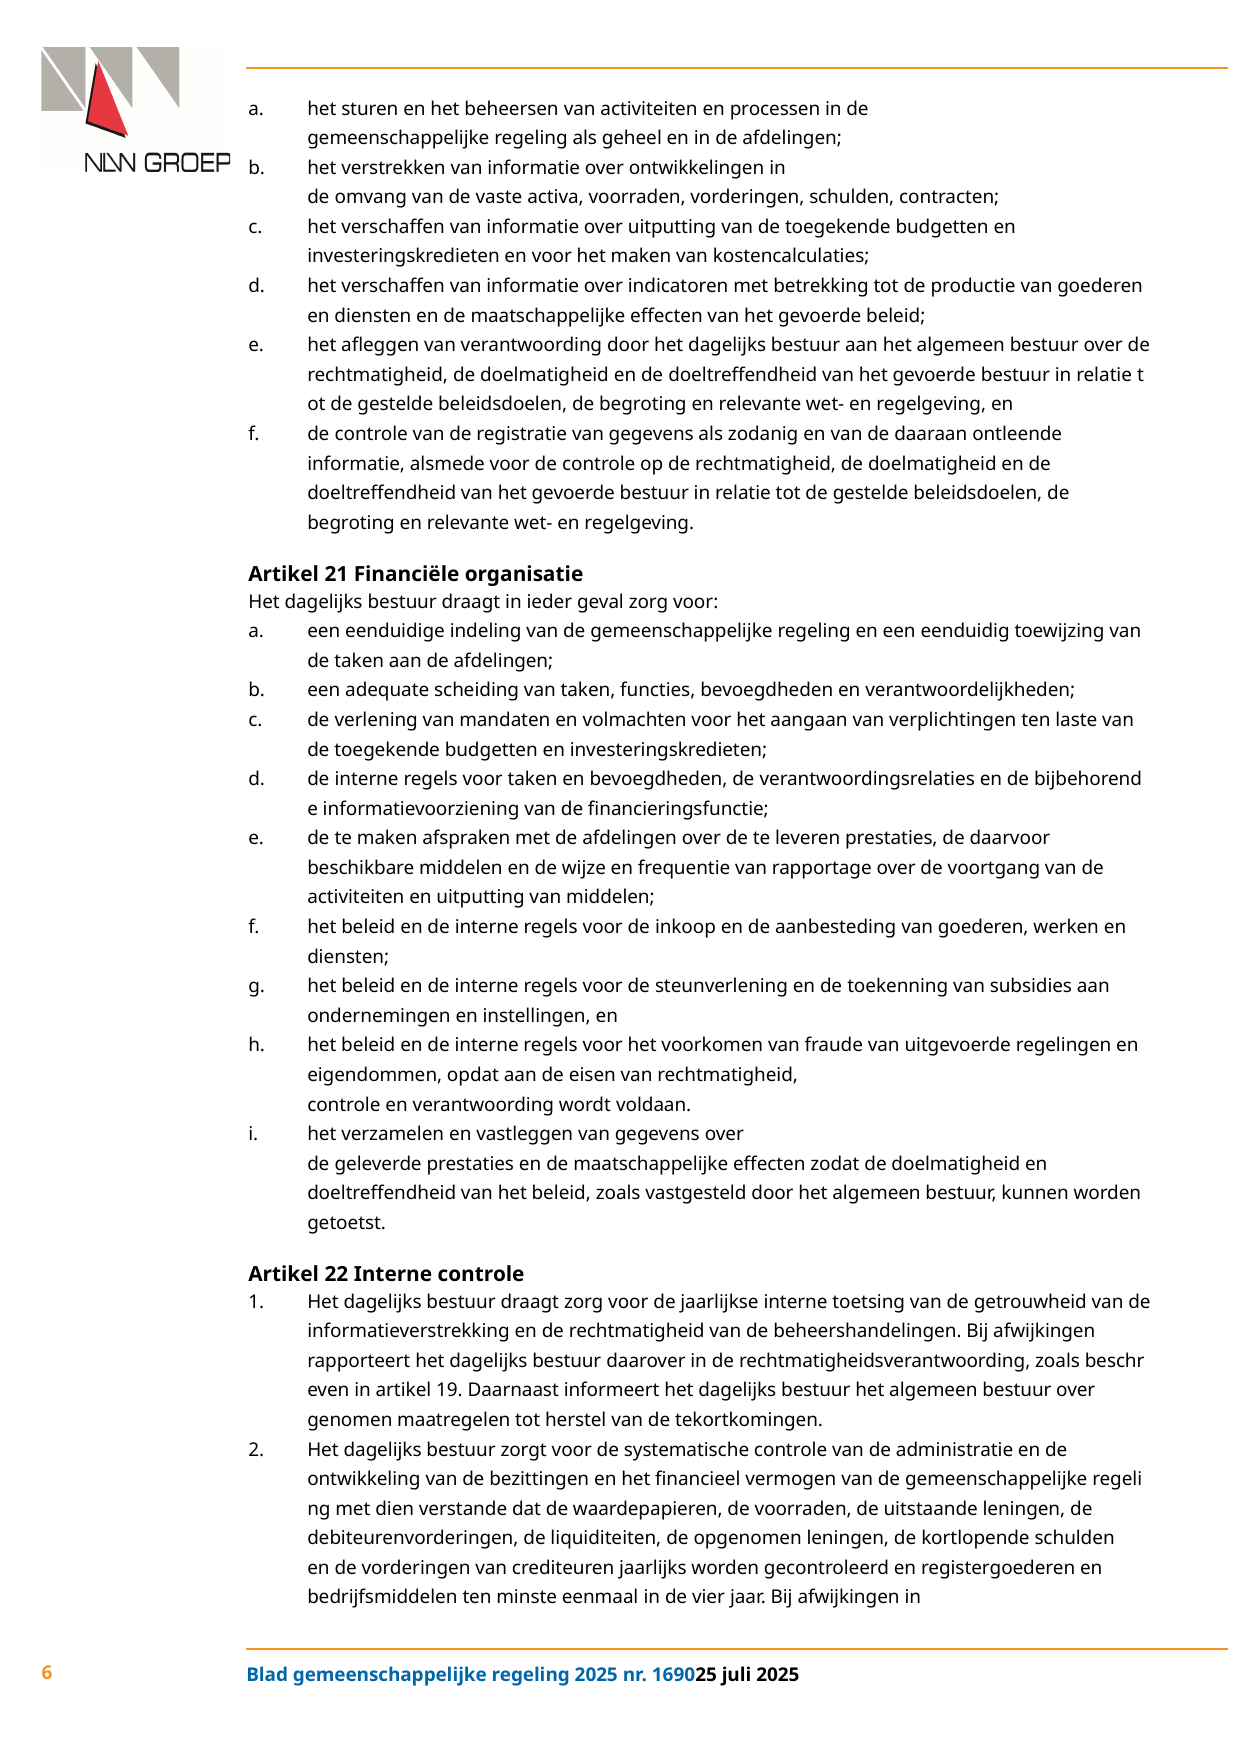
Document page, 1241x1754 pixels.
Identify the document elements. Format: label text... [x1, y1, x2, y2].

list de te maken afspraken met de afdelingen over de te leveren prestaties, de daarvoor beschikbare middelen en de wijze en frequentie van rapportage over de voortgang van de activiteiten en uitputting van middelen; [248, 824, 1152, 909]
list het afleggen van verantwoording door het dagelijks bestuur aan het algemeen bestuur over de rechtmatigheid, de doelmatigheid en de doeltreffendheid van het gevoerde bestuur in relatie tot de gestelde beleidsdoelen, de begroting en relevante wet- en regelgeving, en [248, 331, 1152, 416]
list Het dagelijks bestuur zorgt voor de systematische controle van de administratie en de ontwikkeling van de bezittingen en het financieel vermogen van de gemeenschappelijke regeling met dien verstande dat de waardepapieren, de voorraden, de uitstaande leningen, de debiteurenvorderingen, de liquiditeiten, de opgenomen leningen, de kortlopende schulden en de vorderingen van crediteuren jaarlijks worden gecontroleerd en registergoederen en bedrijfsmiddelen ten minste eenmaal in de vier jaar. Bij afwijkingen in [248, 1436, 1152, 1609]
list een adequate scheiding van taken, functies, bevoegdheden en verantwoordelijkheden; [248, 677, 1152, 702]
list het beleid en de interne regels voor de steunverlening en de toekenning van subsidies aan ondernemingen en instellingen, en [248, 972, 1152, 1028]
list het verschaffen van informatie over uitputting van de toegekende budgetten en investeringskredieten en voor het maken van kostencalculaties; [248, 213, 1152, 268]
list een eenduidige indeling van de gemeenschappelijke regeling en een eenduidig toewijzing van de taken aan de afdelingen; [248, 617, 1152, 673]
list het verstrekken van informatie over ontwikkelingen in de omvang van de vaste activa, voorraden, vorderingen, schulden, contracten; [248, 154, 1152, 209]
picture [41, 47, 231, 172]
list de verlening van mandaten en volmachten voor het aangaan van verplichtingen ten laste van de toegekende budgetten en investeringskredieten; [248, 706, 1152, 761]
list het sturen en het beheersen van activiteiten en processen in de gemeenschappelijke regeling als geheel en in de afdelingen; [248, 95, 1152, 150]
list het beleid en de interne regels voor het voorkomen van fraude van uitgevoerde regelingen en eigendommen, opdat aan de eisen van rechtmatigheid, controle en verantwoording wordt voldaan. [248, 1032, 1152, 1116]
text Het dagelijks bestuur draagt in ieder geval zorg voor: [248, 588, 1152, 613]
text Artikel 22 Interne controle [248, 1259, 1152, 1288]
text Artikel 21 Financiële organisatie [248, 559, 1152, 588]
list het beleid en de interne regels voor de inkoop en de aanbesteding van goederen, werken en diensten; [248, 913, 1152, 968]
list Het dagelijks bestuur draagt zorg voor de jaarlijkse interne toetsing van de getrouwheid van de informatieverstrekking en de rechtmatigheid van de beheershandelingen. Bij afwijkingen rapporteert het dagelijks bestuur daarover in de rechtmatigheidsverantwoording, zoals beschreven in artikel 19. Daarnaast informeert het dagelijks bestuur het algemeen bestuur over genomen maatregelen tot herstel van de tekortkomingen. [248, 1288, 1152, 1432]
list het verschaffen van informatie over indicatoren met betrekking tot de productie van goederen en diensten en de maatschappelijke effecten van het gevoerde beleid; [248, 272, 1152, 328]
list het verzamelen en vastleggen van gegevens over de geleverde prestaties en de maatschappelijke effecten zodat de doelmatigheid en doeltreffendheid van het beleid, zoals vastgesteld door het algemeen bestuur, kunnen worden getoetst. [248, 1120, 1152, 1235]
list de controle van de registratie van gegevens als zodanig en van de daaraan ontleende informatie, alsmede voor de controle op de rechtmatigheid, de doelmatigheid en de doeltreffendheid van het gevoerde bestuur in relatie tot de gestelde beleidsdoelen, de begroting en relevante wet- en regelgeving. [248, 420, 1152, 535]
list de interne regels voor taken en bevoegdheden, de verantwoordingsrelaties en de bijbehorende informatievoorziening van de financieringsfunctie; [248, 765, 1152, 821]
